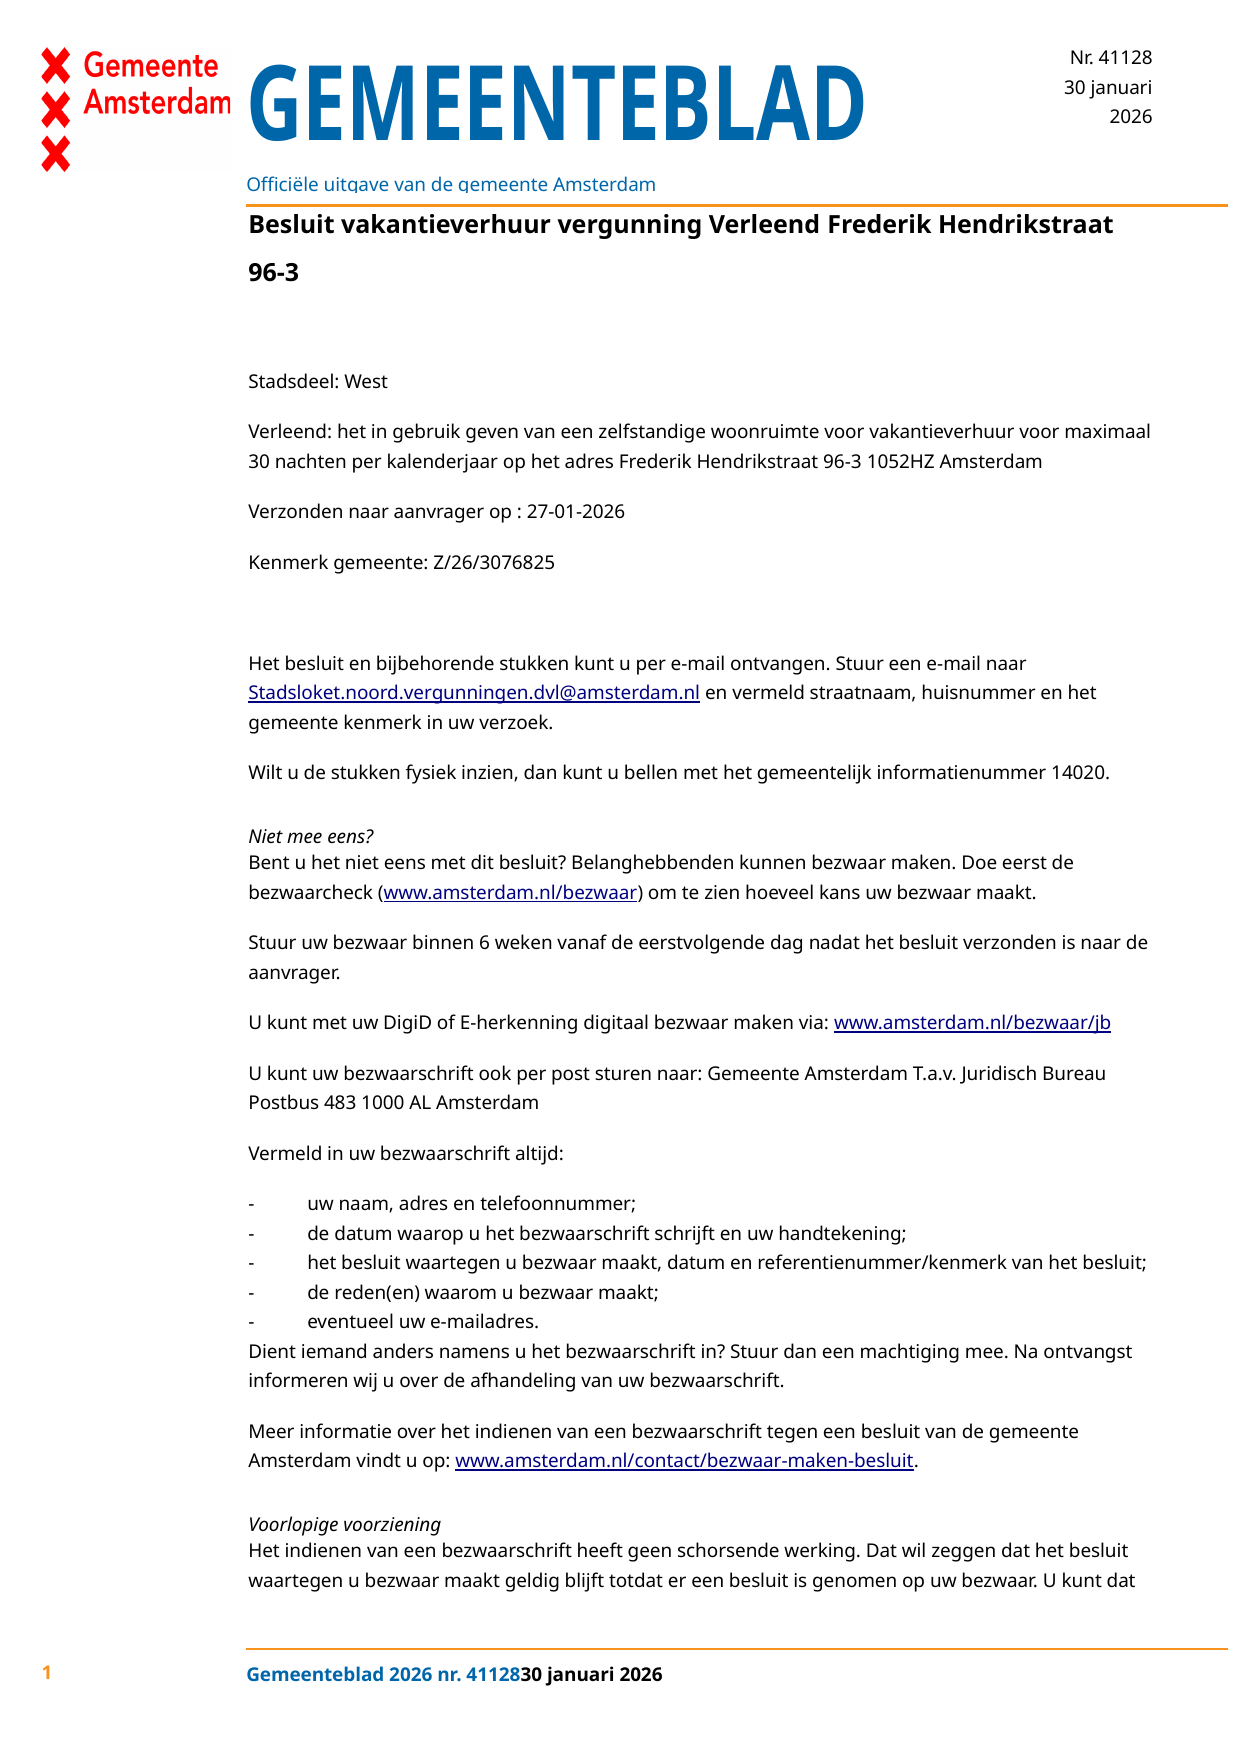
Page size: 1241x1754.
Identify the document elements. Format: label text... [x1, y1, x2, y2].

list de datum waarop u het bezwaarschrift schrijft en uw handtekening; [248, 1220, 1152, 1245]
list uw naam, adres en telefoonnummer; [248, 1190, 1152, 1216]
text Verleend: het in gebruik geven van een zelfstandige woonruimte voor vakantieverhuur voor maximaal 30 nachten per kalenderjaar op het adres Frederik Hendrikstraat 96-3 1052HZ Amsterdam [248, 419, 1152, 474]
text U kunt uw bezwaarschrift ook per post sturen naar: Gemeente Amsterdam T.a.v. Juridisch Bureau Postbus 483 1000 AL Amsterdam [248, 1060, 1152, 1115]
text Het indienen van een bezwaarschrift heeft geen schorsende werking. Dat wil zeggen dat het besluit waartegen u bezwaar maakt geldig blijft totdat er een besluit is genomen op uw bezwaar. U kunt dat [248, 1537, 1152, 1593]
text Meer informatie over het indienen van een bezwaarschrift tegen een besluit van de gemeente Amsterdam vindt u op: www.amsterdam.nl/contact/bezwaar-maken-besluit. [248, 1418, 1152, 1473]
text U kunt met uw DigiD of E-herkenning digitaal bezwaar maken via: www.amsterdam.nl/bezwaar/jb [248, 1009, 1152, 1035]
list het besluit waartegen u bezwaar maakt, datum en referentienummer/kenmerk van het besluit; [248, 1249, 1152, 1275]
text Besluit vakantieverhuur vergunning Verleend Frederik Hendrikstraat 96-3 [248, 207, 1152, 288]
text Vermeld in uw bezwaarschrift altijd: [248, 1140, 1152, 1165]
text Bent u het niet eens met dit besluit? Belanghebbenden kunnen bezwaar maken. Doe eerst de bezwaarcheck (www.amsterdam.nl/bezwaar) om te zien hoeveel kans uw bezwaar maakt. [248, 849, 1152, 904]
text Dient iemand anders namens u het bezwaarschrift in? Stuur dan een machtiging mee. Na ontvangst informeren wij u over de afhandeling van uw bezwaarschrift. [248, 1338, 1152, 1393]
text Verzonden naar aanvrager op : 27-01-2026 [248, 499, 1152, 524]
text Niet mee eens? [248, 823, 1152, 849]
text Stadsdeel: West [248, 368, 1152, 394]
picture [41, 47, 231, 172]
list de reden(en) waarom u bezwaar maakt; [248, 1279, 1152, 1304]
text Stuur uw bezwaar binnen 6 weken vanaf de eerstvolgende dag nadat het besluit verzonden is naar de aanvrager. [248, 929, 1152, 984]
text Kenmerk gemeente: Z/26/3076825 [248, 549, 1152, 575]
list eventueel uw e-mailadres. [248, 1308, 1152, 1334]
text Voorlopige voorziening [248, 1512, 1152, 1537]
text Het besluit en bijbehorende stukken kunt u per e-mail ontvangen. Stuur een e-mail naar Stadsloket.noord.vergunningen.dvl@amsterdam.nl en vermeld straatnaam, huisnummer en het gemeente kenmerk in uw verzoek. [248, 650, 1152, 735]
text Wilt u de stukken fysiek inzien, dan kunt u bellen met het gemeentelijk informatienummer 14020. [248, 759, 1152, 785]
